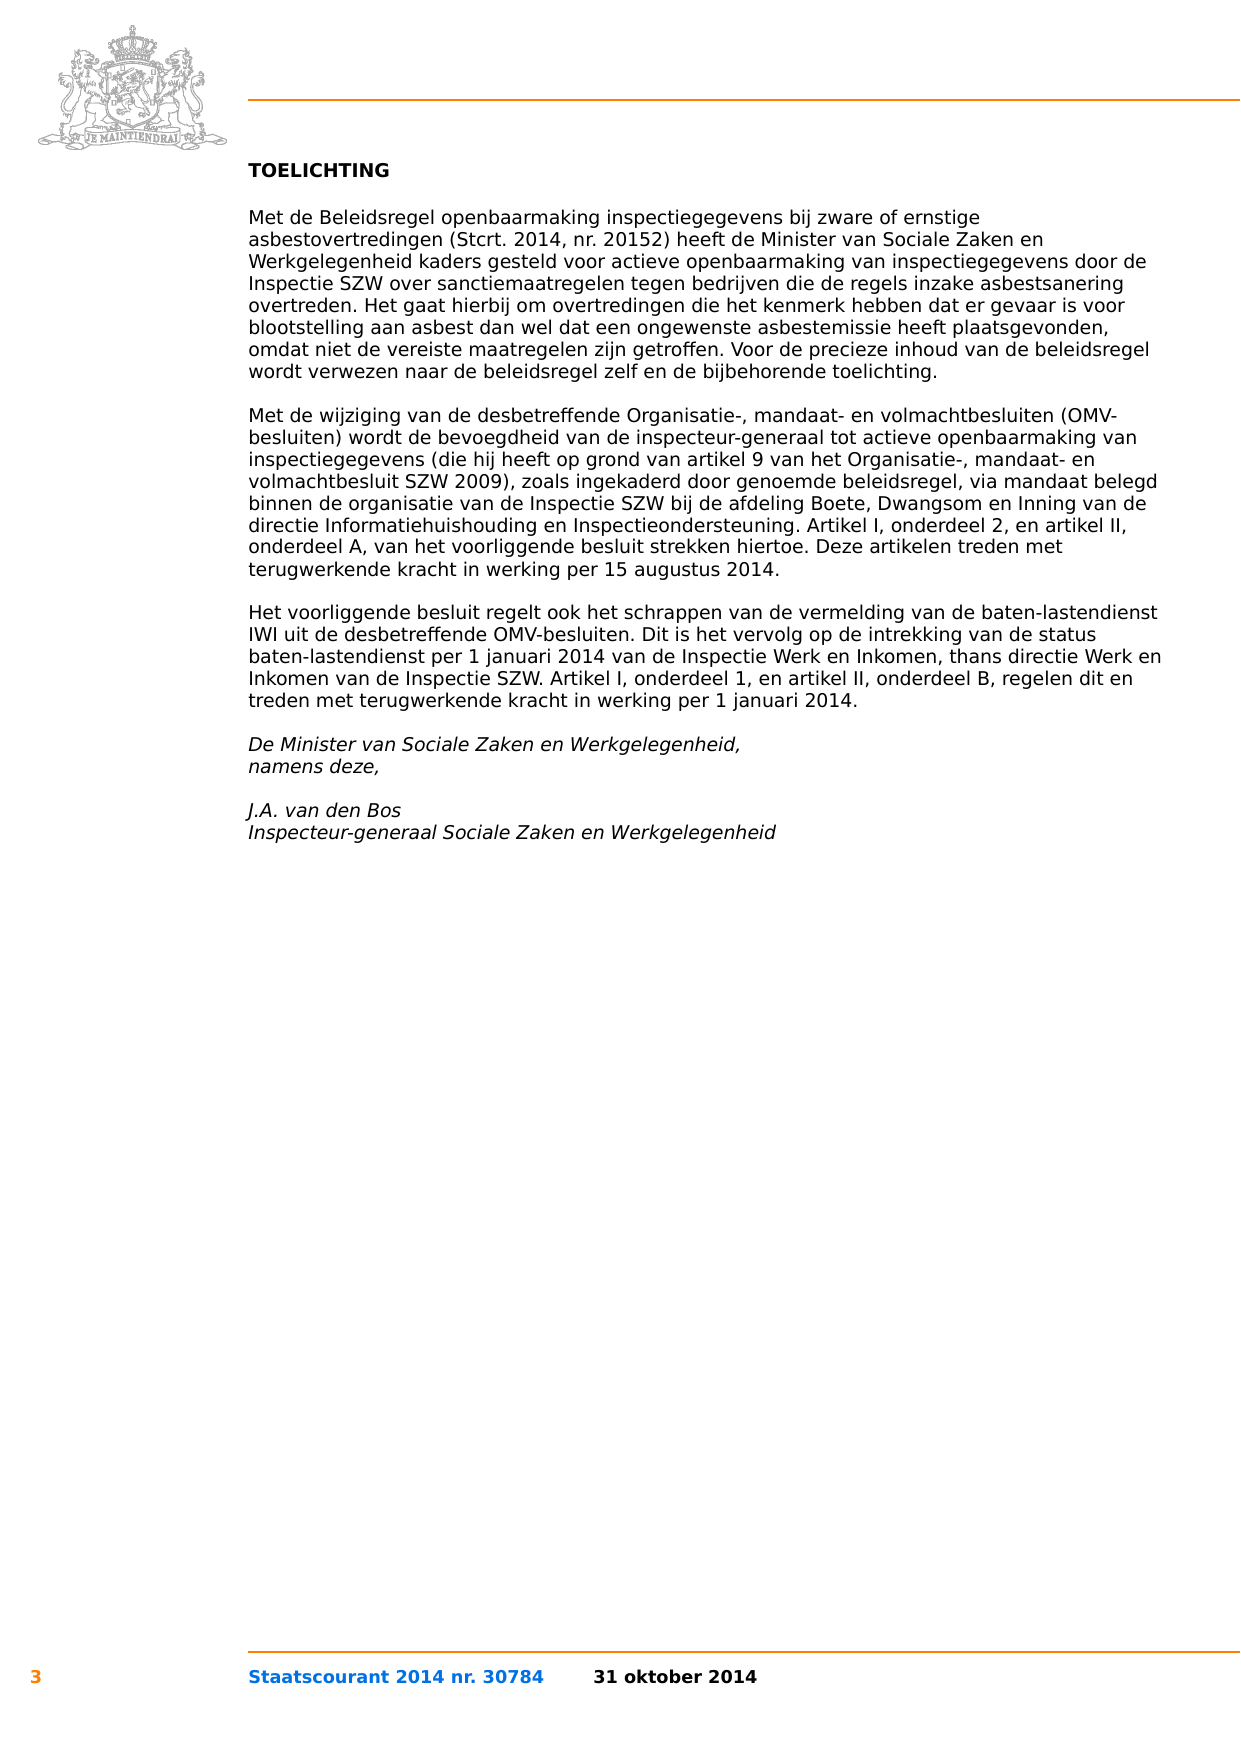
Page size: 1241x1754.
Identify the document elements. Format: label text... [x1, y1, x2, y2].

picture [38, 25, 227, 150]
subtitle TOELICHTING [248, 160, 1163, 182]
text De Minister van Sociale Zaken en Werkgelegenheid, namens deze, J.A. van den Bos Inspecteur-generaal Sociale Zaken en Werkgelegenheid [248, 734, 1163, 844]
text Met de Beleidsregel openbaarmaking inspectiegegevens bij zware of ernstige asbestovertredingen (Stcrt. 2014, nr. 20152) heeft de Minister van Sociale Zaken en Werkgelegenheid kaders gesteld voor actieve openbaarmaking van inspectiegegevens door de Inspectie SZW over sanctiemaatregelen tegen bedrijven die de regels inzake asbestsanering overtreden. Het gaat hierbij om overtredingen die het kenmerk hebben dat er gevaar is voor blootstelling aan asbest dan wel dat een ongewenste asbestemissie heeft plaatsgevonden, omdat niet de vereiste maatregelen zijn getroffen. Voor de precieze inhoud van de beleidsregel wordt verwezen naar de beleidsregel zelf en de bijbehorende toelichting. [248, 207, 1163, 383]
text Het voorliggende besluit regelt ook het schrappen van de vermelding van de baten-lastendienst IWI uit de desbetreffende OMV-besluiten. Dit is het vervolg op de intrekking van de status baten-lastendienst per 1 januari 2014 van de Inspectie Werk en Inkomen, thans directie Werk en Inkomen van de Inspectie SZW. Artikel I, onderdeel 1, en artikel II, onderdeel B, regelen dit en treden met terugwerkende kracht in werking per 1 januari 2014. [248, 602, 1163, 712]
text Met de wijziging van de desbetreffende Organisatie-, mandaat- en volmachtbesluiten (OMV-besluiten) wordt de bevoegdheid van de inspecteur-generaal tot actieve openbaarmaking van inspectiegegevens (die hij heeft op grond van artikel 9 van het Organisatie-, mandaat- en volmachtbesluit SZW 2009), zoals ingekaderd door genoemde beleidsregel, via mandaat belegd binnen de organisatie van de Inspectie SZW bij de afdeling Boete, Dwangsom en Inning van de directie Informatiehuishouding en Inspectieondersteuning. Artikel I, onderdeel 2, en artikel II, onderdeel A, van het voorliggende besluit strekken hiertoe. Deze artikelen treden met terugwerkende kracht in werking per 15 augustus 2014. [248, 404, 1163, 580]
